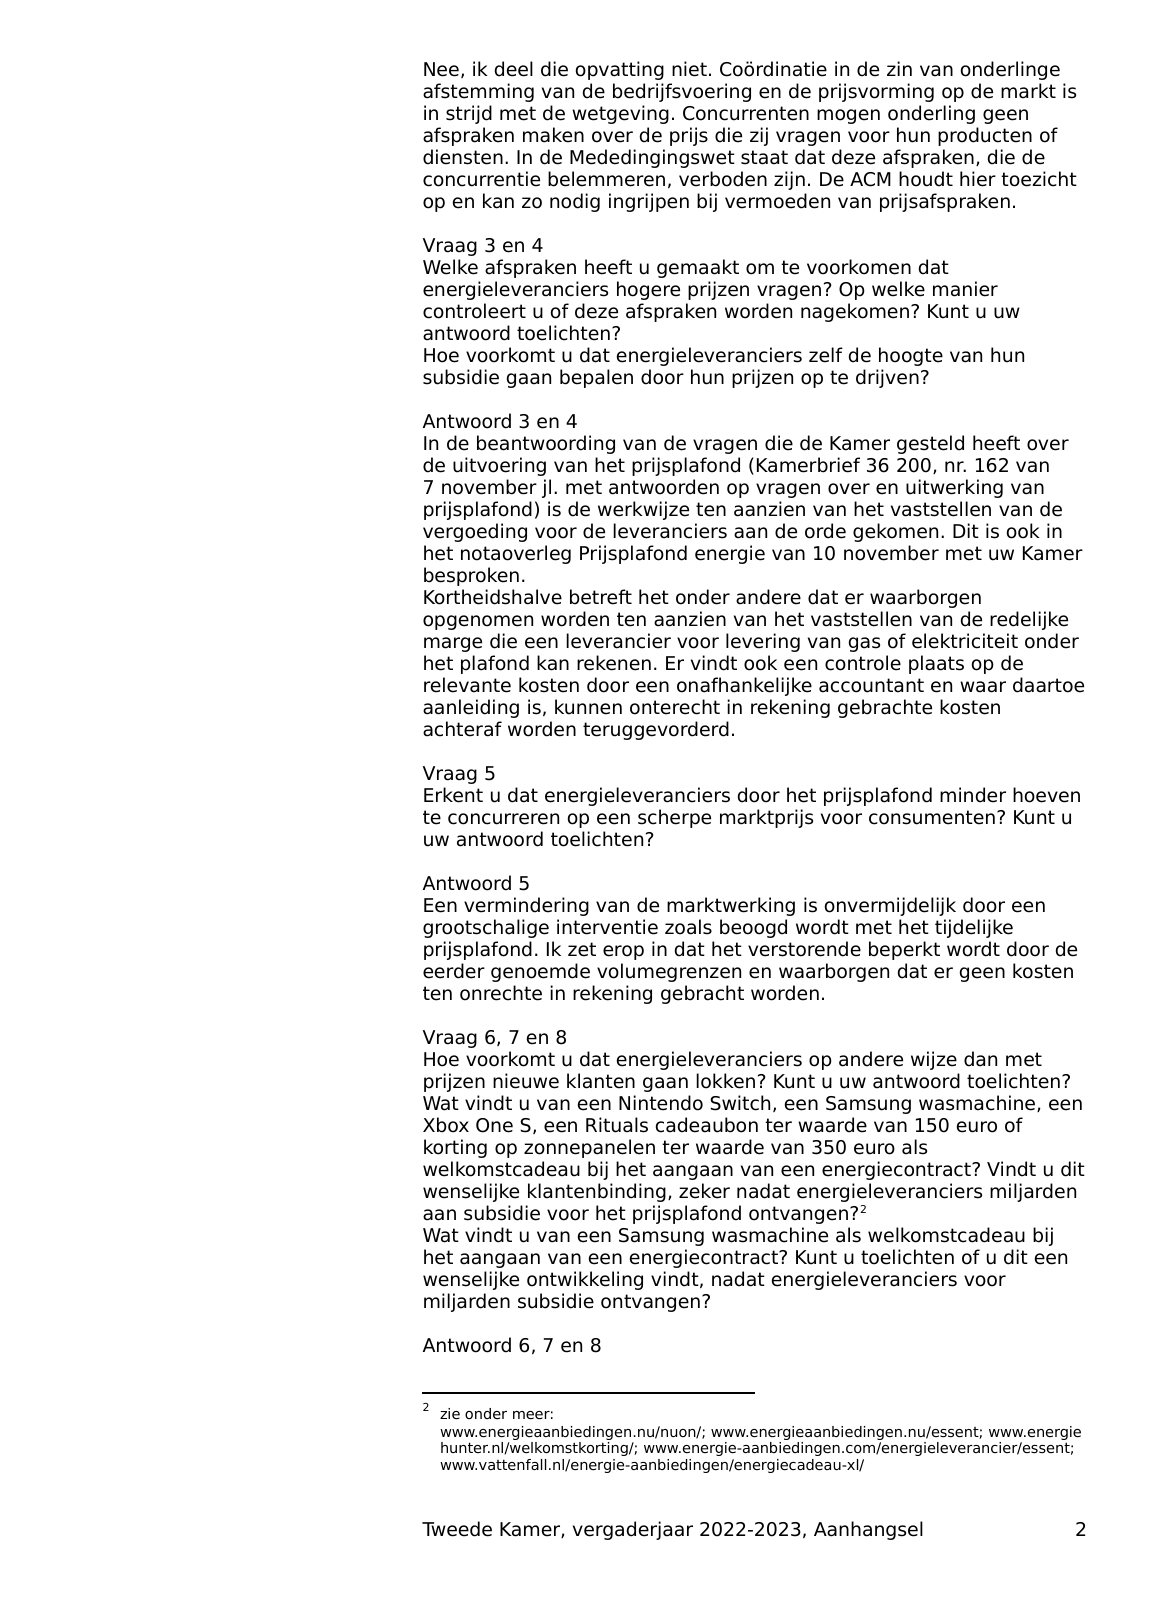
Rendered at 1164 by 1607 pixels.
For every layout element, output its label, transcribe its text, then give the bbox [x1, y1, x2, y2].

text Wat vindt u van een Nintendo Switch, een Samsung wasmachine, een Xbox One S, een Rituals cadeaubon ter waarde van 150 euro of korting op zonnepanelen ter waarde van 350 euro als welkomstcadeau bij het aangaan van een energiecontract? Vindt u dit wenselijke klantenbinding, zeker nadat energieleveranciers miljarden aan subsidie voor het prijsplafond ontvangen? [422, 1093, 1087, 1225]
text Welke afspraken heeft u gemaakt om te voorkomen dat energieleveranciers hogere prijzen vragen? Op welke manier controleert u of deze afspraken worden nagekomen? Kunt u uw antwoord toelichten? [422, 257, 1087, 345]
text Antwoord 6, 7 en 8 [422, 1335, 1087, 1357]
text Vraag 6, 7 en 8 [422, 1027, 1087, 1049]
text In de beantwoording van de vragen die de Kamer gesteld heeft over de uitvoering van het prijsplafond (Kamerbrief 36 200, nr. 162 van 7 november jl. met antwoorden op vragen over en uitwerking van prijsplafond) is de werkwijze ten aanzien van het vaststellen van de vergoeding voor de leveranciers aan de orde gekomen. Dit is ook in het notaoverleg Prijsplafond energie van 10 november met uw Kamer besproken. [422, 433, 1087, 587]
text Antwoord 5 [422, 873, 1087, 895]
text Een vermindering van de marktwerking is onvermijdelijk door een grootschalige interventie zoals beoogd wordt met het tijdelijke prijsplafond. Ik zet erop in dat het verstorende beperkt wordt door de eerder genoemde volumegrenzen en waarborgen dat er geen kosten ten onrechte in rekening gebracht worden. [422, 895, 1087, 1005]
text Antwoord 3 en 4 [422, 411, 1087, 433]
text Kortheidshalve betreft het onder andere dat er waarborgen opgenomen worden ten aanzien van het vaststellen van de redelijke marge die een leverancier voor levering van gas of elektriciteit onder het plafond kan rekenen. Er vindt ook een controle plaats op de relevante kosten door een onafhankelijke accountant en waar daartoe aanleiding is, kunnen onterecht in rekening gebrachte kosten achteraf worden teruggevorderd. [422, 587, 1087, 741]
text zie onder meer: www.energieaanbiedingen.nu/nuon/; www.energieaanbiedingen.nu/essent; www.energiehunter.nl/welkomstkorting/; www.energie-aanbiedingen.com/energieleverancier/essent; www.vattenfall.nl/energie-aanbiedingen/energiecadeau-xl/ [422, 1402, 1087, 1474]
text Erkent u dat energieleveranciers door het prijsplafond minder hoeven te concurreren op een scherpe marktprijs voor consumenten? Kunt u uw antwoord toelichten? [422, 785, 1087, 851]
text Vraag 3 en 4 [422, 235, 1087, 257]
text Hoe voorkomt u dat energieleveranciers op andere wijze dan met prijzen nieuwe klanten gaan lokken? Kunt u uw antwoord toelichten? [422, 1049, 1087, 1093]
text Vraag 5 [422, 763, 1087, 785]
text Nee, ik deel die opvatting niet. Coördinatie in de zin van onderlinge afstemming van de bedrijfsvoering en de prijsvorming op de markt is in strijd met de wetgeving. Concurrenten mogen onderling geen afspraken maken over de prijs die zij vragen voor hun producten of diensten. In de Mededingingswet staat dat deze afspraken, die de concurrentie belemmeren, verboden zijn. De ACM houdt hier toezicht op en kan zo nodig ingrijpen bij vermoeden van prijsafspraken. [422, 59, 1087, 213]
text Wat vindt u van een Samsung wasmachine als welkomstcadeau bij het aangaan van een energiecontract? Kunt u toelichten of u dit een wenselijke ontwikkeling vindt, nadat energieleveranciers voor miljarden subsidie ontvangen? [422, 1225, 1087, 1313]
text Hoe voorkomt u dat energieleveranciers zelf de hoogte van hun subsidie gaan bepalen door hun prijzen op te drijven? [422, 345, 1087, 389]
